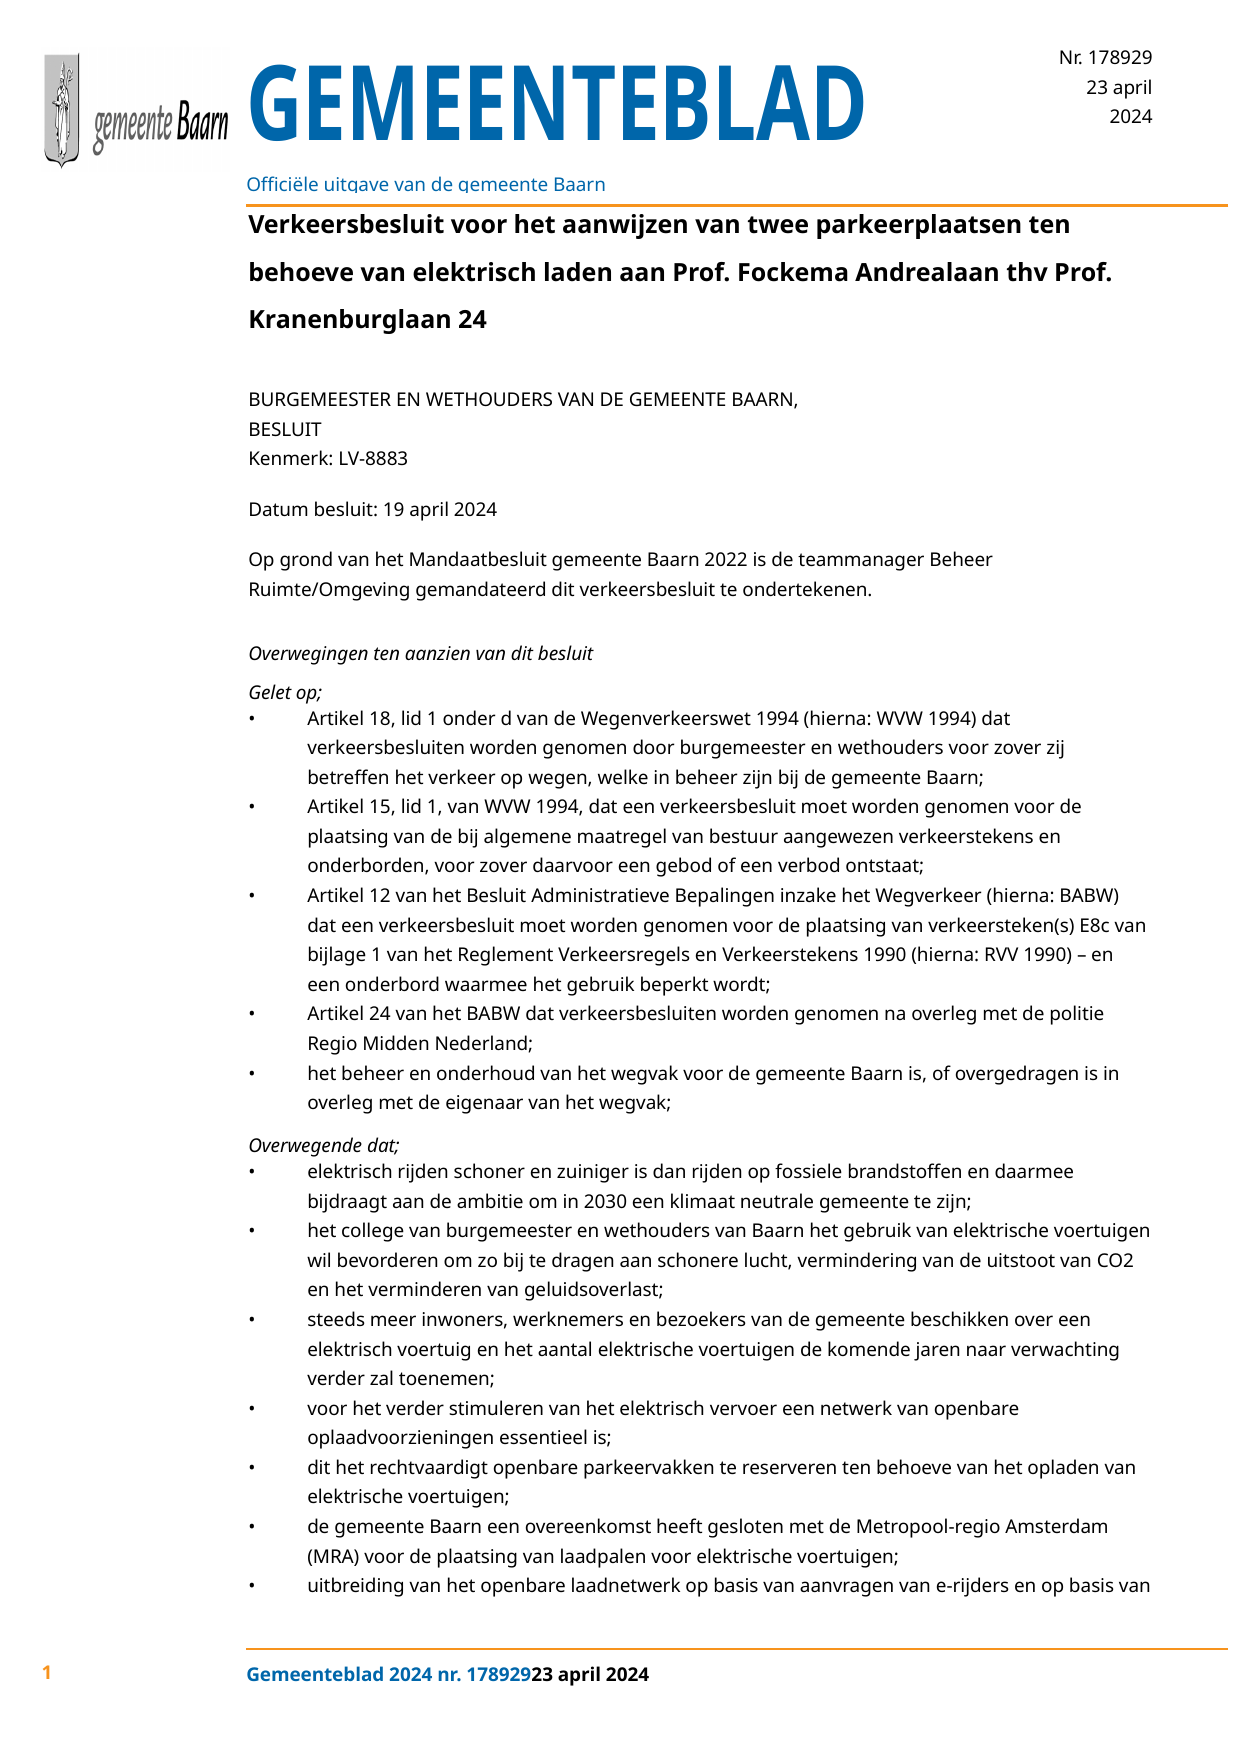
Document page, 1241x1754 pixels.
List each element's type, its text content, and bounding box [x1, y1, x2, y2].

text BURGEMEESTER EN WETHOUDERS VAN DE GEMEENTE BAARN, [248, 386, 1152, 412]
text Overwegende dat; [248, 1132, 1152, 1158]
list de gemeente Baarn een overeenkomst heeft gesloten met de Metropool-regio Amsterdam (MRA) voor de plaatsing van laadpalen voor elektrische voertuigen; [248, 1513, 1152, 1568]
list steeds meer inwoners, werknemers en bezoekers van de gemeente beschikken over een elektrisch voertuig en het aantal elektrische voertuigen de komende jaren naar verwachting verder zal toenemen; [248, 1306, 1152, 1391]
list het college van burgemeester en wethouders van Baarn het gebruik van elektrische voertuigen wil bevorderen om zo bij te dragen aan schonere lucht, vermindering van de uitstoot van CO2 en het verminderen van geluidsoverlast; [248, 1217, 1152, 1302]
list uitbreiding van het openbare laadnetwerk op basis van aanvragen van e-rijders en op basis van [248, 1572, 1152, 1598]
list dit het rechtvaardigt openbare parkeervakken te reserveren ten behoeve van het opladen van elektrische voertuigen; [248, 1454, 1152, 1509]
picture [41, 47, 231, 172]
list Artikel 18, lid 1 onder d van de Wegenverkeerswet 1994 (hierna: WVW 1994) dat verkeersbesluiten worden genomen door burgemeester en wethouders voor zover zij betreffen het verkeer op wegen, welke in beheer zijn bij de gemeente Baarn; [248, 705, 1152, 790]
text Op grond van het Mandaatbesluit gemeente Baarn 2022 is de teammanager Beheer Ruimte/Omgeving gemandateerd dit verkeersbesluit te ondertekenen. [248, 546, 1152, 602]
list Artikel 24 van het BABW dat verkeersbesluiten worden genomen na overleg met de politie Regio Midden Nederland; [248, 1001, 1152, 1056]
list voor het verder stimuleren van het elektrisch vervoer een netwerk van openbare oplaadvoorzieningen essentieel is; [248, 1395, 1152, 1450]
list elektrisch rijden schoner en zuiniger is dan rijden op fossiele brandstoffen en daarmee bijdraagt aan de ambitie om in 2030 een klimaat neutrale gemeente te zijn; [248, 1158, 1152, 1213]
list het beheer en onderhoud van het wegvak voor de gemeente Baarn is, of overgedragen is in overleg met de eigenaar van het wegvak; [248, 1060, 1152, 1115]
text Gelet op; [248, 679, 1152, 705]
text Datum besluit: 19 april 2024 [248, 496, 1152, 522]
text Verkeersbesluit voor het aanwijzen van twee parkeerplaatsen ten behoeve van elektrisch laden aan Prof. Fockema Andrealaan thv Prof. Kranenburglaan 24 [248, 207, 1152, 336]
list Artikel 15, lid 1, van WVW 1994, dat een verkeersbesluit moet worden genomen voor de plaatsing van de bij algemene maatregel van bestuur aangewezen verkeerstekens en onderborden, voor zover daarvoor een gebod of een verbod ontstaat; [248, 793, 1152, 878]
list Artikel 12 van het Besluit Administratieve Bepalingen inzake het Wegverkeer (hierna: BABW) dat een verkeersbesluit moet worden genomen voor de plaatsing van verkeersteken(s) E8c van bijlage 1 van het Reglement Verkeersregels en Verkeerstekens 1990 (hierna: RVV 1990) – en een onderbord waarmee het gebruik beperkt wordt; [248, 882, 1152, 997]
text Kenmerk: LV-8883 [248, 445, 1152, 471]
text BESLUIT [248, 416, 1152, 442]
text Overwegingen ten aanzien van dit besluit [248, 640, 1152, 666]
